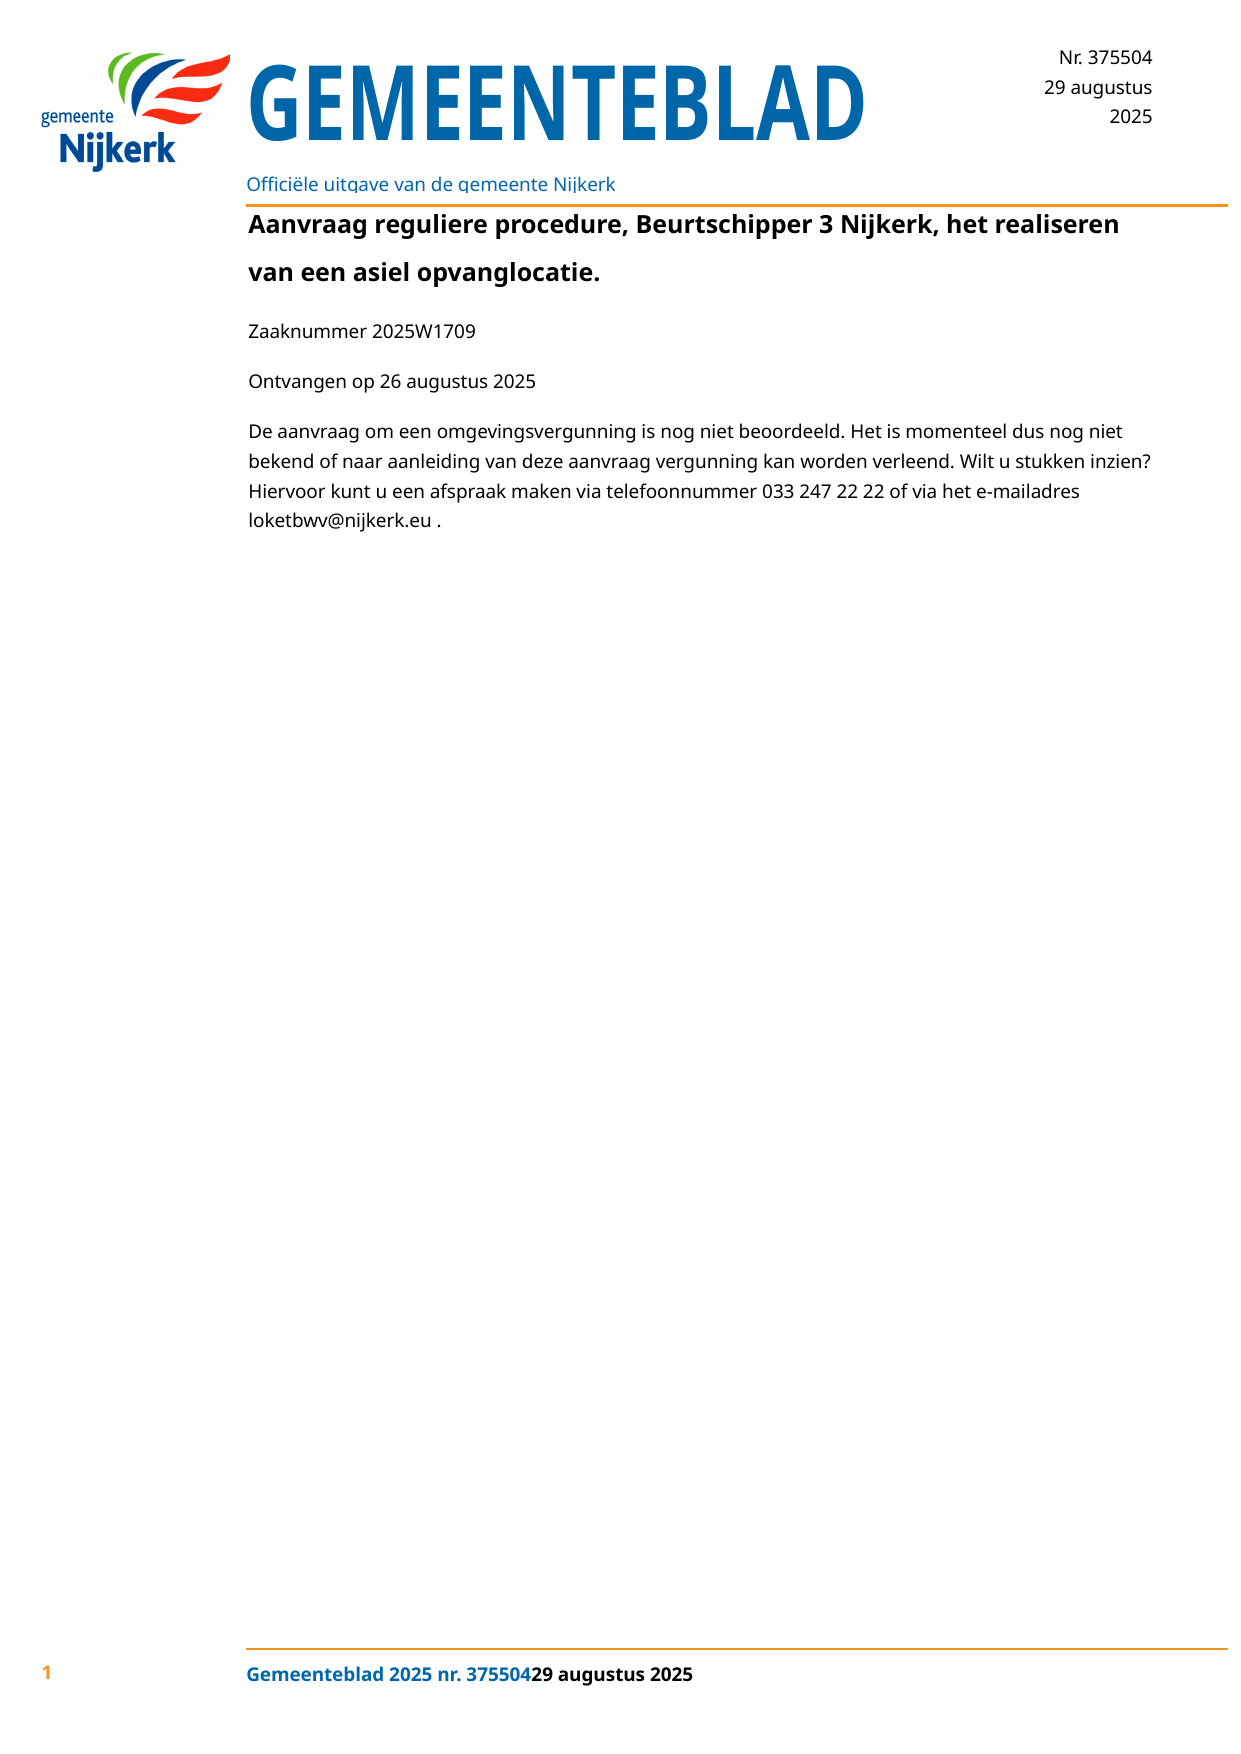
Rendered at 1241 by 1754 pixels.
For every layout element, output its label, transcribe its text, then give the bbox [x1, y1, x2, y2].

text Aanvraag reguliere procedure, Beurtschipper 3 Nijkerk, het realiseren van een asiel opvanglocatie. [248, 207, 1152, 288]
picture [41, 47, 231, 172]
text Zaaknummer 2025W1709 [248, 318, 1152, 344]
text De aanvraag om een omgevingsvergunning is nog niet beoordeeld. Het is momenteel dus nog niet bekend of naar aanleiding van deze aanvraag vergunning kan worden verleend. Wilt u stukken inzien? Hiervoor kunt u een afspraak maken via telefoonnummer 033 247 22 22 of via het e-mailadres loketbwv@nijkerk.eu . [248, 419, 1152, 533]
text Ontvangen op 26 augustus 2025 [248, 368, 1152, 394]
